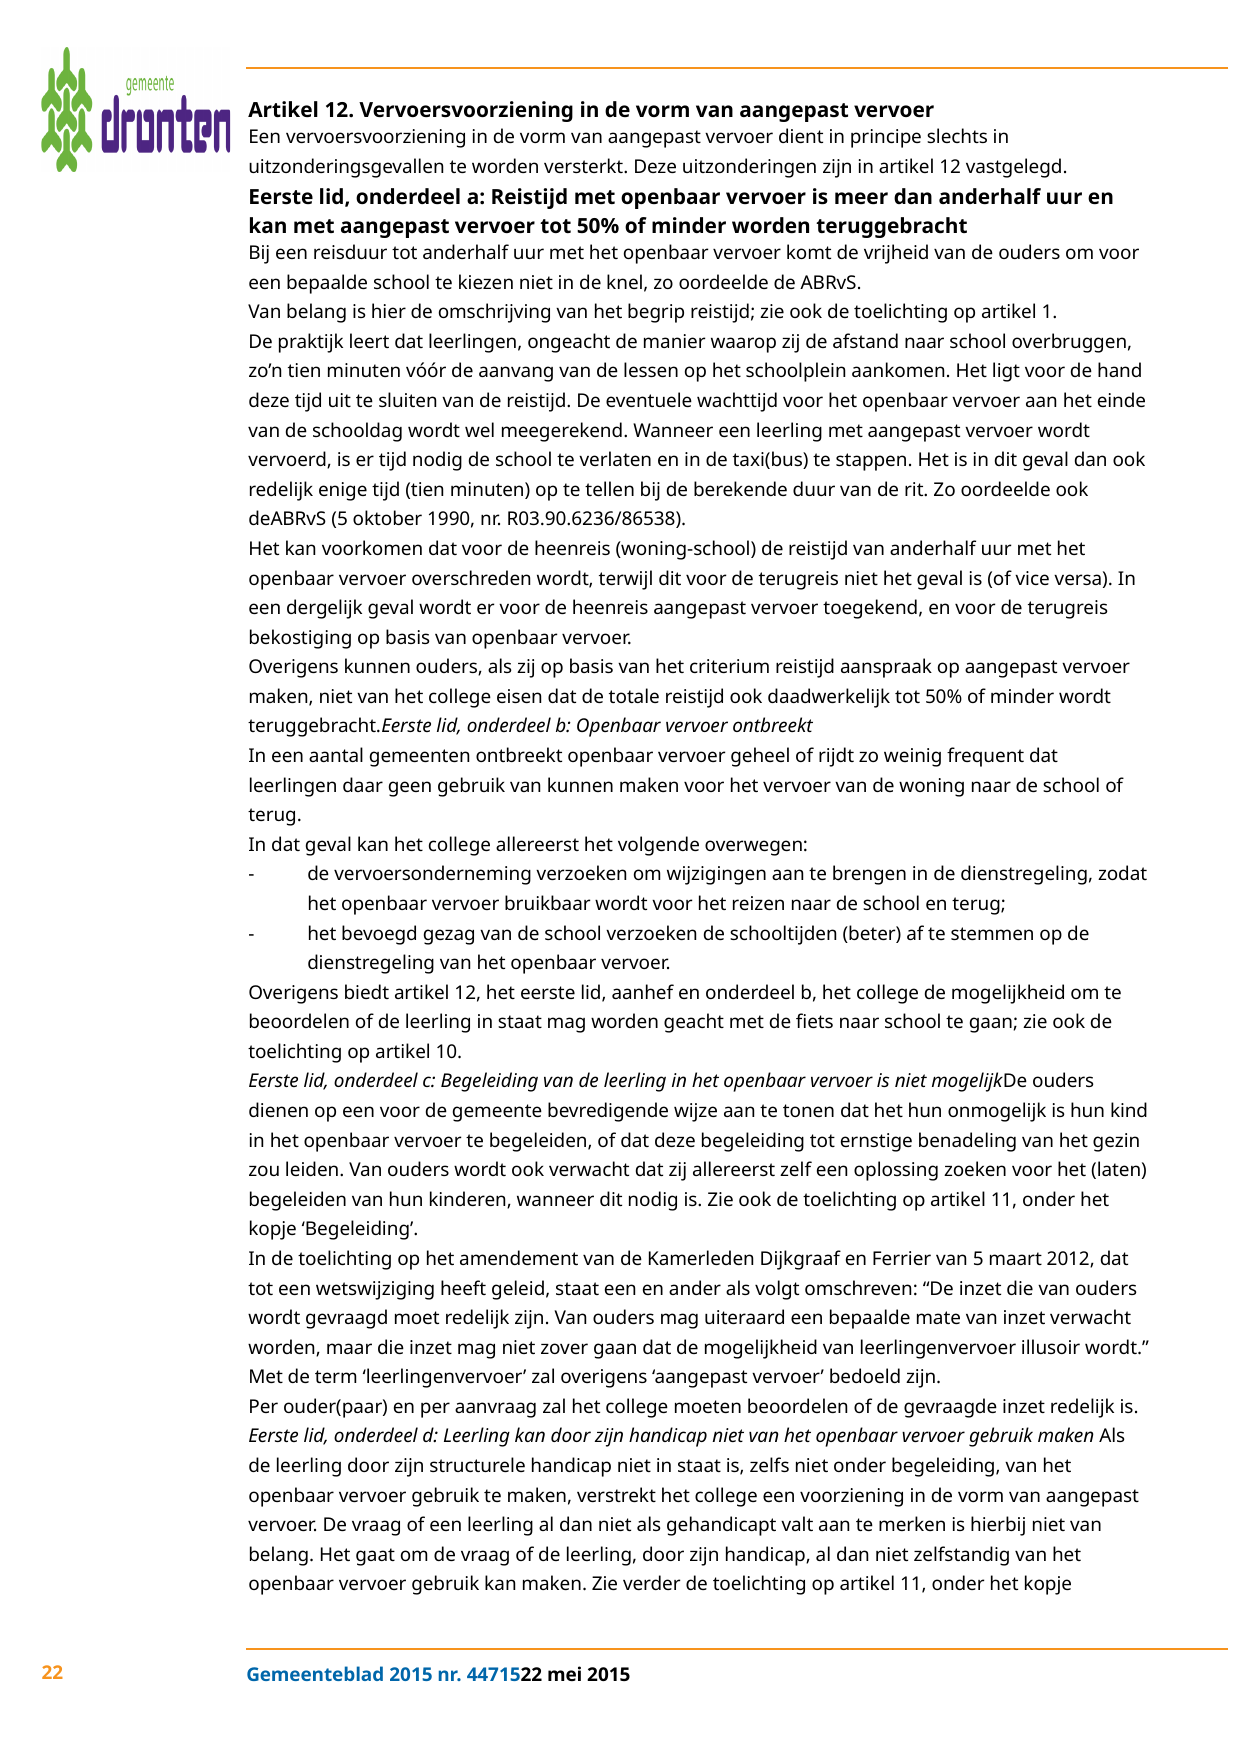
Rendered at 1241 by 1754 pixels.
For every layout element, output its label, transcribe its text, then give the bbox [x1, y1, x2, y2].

text Het kan voorkomen dat voor de heenreis (woning-school) de reistijd van anderhalf uur met het openbaar vervoer overschreden wordt, terwijl dit voor de terugreis niet het geval is (of vice versa). In een dergelijk geval wordt er voor de heenreis aangepast vervoer toegekend, en voor de terugreis bekostiging op basis van openbaar vervoer. [248, 535, 1152, 649]
text Per ouder(paar) en per aanvraag zal het college moeten beoordelen of de gevraagde inzet redelijk is. [248, 1393, 1152, 1419]
text Overigens kunnen ouders, als zij op basis van het criterium reistijd aanspraak op aangepast vervoer maken, niet van het college eisen dat de totale reistijd ook daadwerkelijk tot 50% of minder wordt teruggebracht.Eerste lid, onderdeel b: Openbaar vervoer ontbreekt [248, 653, 1152, 738]
text In de toelichting op het amendement van de Kamerleden Dijkgraaf en Ferrier van 5 maart 2012, dat tot een wetswijziging heeft geleid, staat een en ander als volgt omschreven: “De inzet die van ouders wordt gevraagd moet redelijk zijn. Van ouders mag uiteraard een bepaalde mate van inzet verwacht worden, maar die inzet mag niet zover gaan dat de mogelijkheid van leerlingenvervoer illusoir wordt.” [248, 1245, 1152, 1359]
list het bevoegd gezag van de school verzoeken de schooltijden (beter) af te stemmen op de dienstregeling van het openbaar vervoer. [248, 920, 1152, 975]
text De praktijk leert dat leerlingen, ongeacht de manier waarop zij de afstand naar school overbruggen, zo’n tien minuten vóór de aanvang van de lessen op het schoolplein aankomen. Het ligt voor de hand deze tijd uit te sluiten van de reistijd. De eventuele wachttijd voor het openbaar vervoer aan het einde van de schooldag wordt wel meegerekend. Wanneer een leerling met aangepast vervoer wordt vervoerd, is er tijd nodig de school te verlaten en in de taxi(bus) te stappen. Het is in dit geval dan ook redelijk enige tijd (tien minuten) op te tellen bij de berekende duur van de rit. Zo oordeelde ook deABRvS (5 oktober 1990, nr. R03.90.6236/86538). [248, 328, 1152, 531]
text Eerste lid, onderdeel a: Reistijd met openbaar vervoer is meer dan anderhalf uur en kan met aangepast vervoer tot 50% of minder worden teruggebracht [248, 182, 1152, 239]
list de vervoersonderneming verzoeken om wijzigingen aan te brengen in de dienstregeling, zodat het openbaar vervoer bruikbaar wordt voor het reizen naar de school en terug; [248, 861, 1152, 916]
text Eerste lid, onderdeel c: Begeleiding van de leerling in het openbaar vervoer is niet mogelijkDe ouders dienen op een voor de gemeente bevredigende wijze aan te tonen dat het hun onmogelijk is hun kind in het openbaar vervoer te begeleiden, of dat deze begeleiding tot ernstige benadeling van het gezin zou leiden. Van ouders wordt ook verwacht dat zij allereerst zelf een oplossing zoeken voor het (laten) begeleiden van hun kinderen, wanneer dit nodig is. Zie ook de toelichting op artikel 11, onder het kopje ‘Begeleiding’. [248, 1068, 1152, 1241]
picture [41, 47, 231, 172]
text Artikel 12. Vervoersvoorziening in de vorm van aangepast vervoer [248, 95, 1152, 123]
text Met de term ‘leerlingenvervoer’ zal overigens ‘aangepast vervoer’ bedoeld zijn. [248, 1363, 1152, 1389]
text Een vervoersvoorziening in de vorm van aangepast vervoer dient in principe slechts in uitzonderingsgevallen te worden versterkt. Deze uitzonderingen zijn in artikel 12 vastgelegd. [248, 123, 1152, 178]
text Eerste lid, onderdeel d: Leerling kan door zijn handicap niet van het openbaar vervoer gebruik maken Als de leerling door zijn structurele handicap niet in staat is, zelfs niet onder begeleiding, van het openbaar vervoer gebruik te maken, verstrekt het college een voorziening in de vorm van aangepast vervoer. De vraag of een leerling al dan niet als gehandicapt valt aan te merken is hierbij niet van belang. Het gaat om de vraag of de leerling, door zijn handicap, al dan niet zelfstandig van het openbaar vervoer gebruik kan maken. Zie verder de toelichting op artikel 11, onder het kopje [248, 1423, 1152, 1596]
text In een aantal gemeenten ontbreekt openbaar vervoer geheel of rijdt zo weinig frequent dat leerlingen daar geen gebruik van kunnen maken voor het vervoer van de woning naar de school of terug. [248, 742, 1152, 827]
text Van belang is hier de omschrijving van het begrip reistijd; zie ook de toelichting op artikel 1. [248, 298, 1152, 324]
text In dat geval kan het college allereerst het volgende overwegen: [248, 831, 1152, 857]
text Bij een reisduur tot anderhalf uur met het openbaar vervoer komt de vrijheid van de ouders om voor een bepaalde school te kiezen niet in de knel, zo oordeelde de ABRvS. [248, 239, 1152, 294]
text Overigens biedt artikel 12, het eerste lid, aanhef en onderdeel b, het college de mogelijkheid om te beoordelen of de leerling in staat mag worden geacht met de fiets naar school te gaan; zie ook de toelichting op artikel 10. [248, 979, 1152, 1064]
